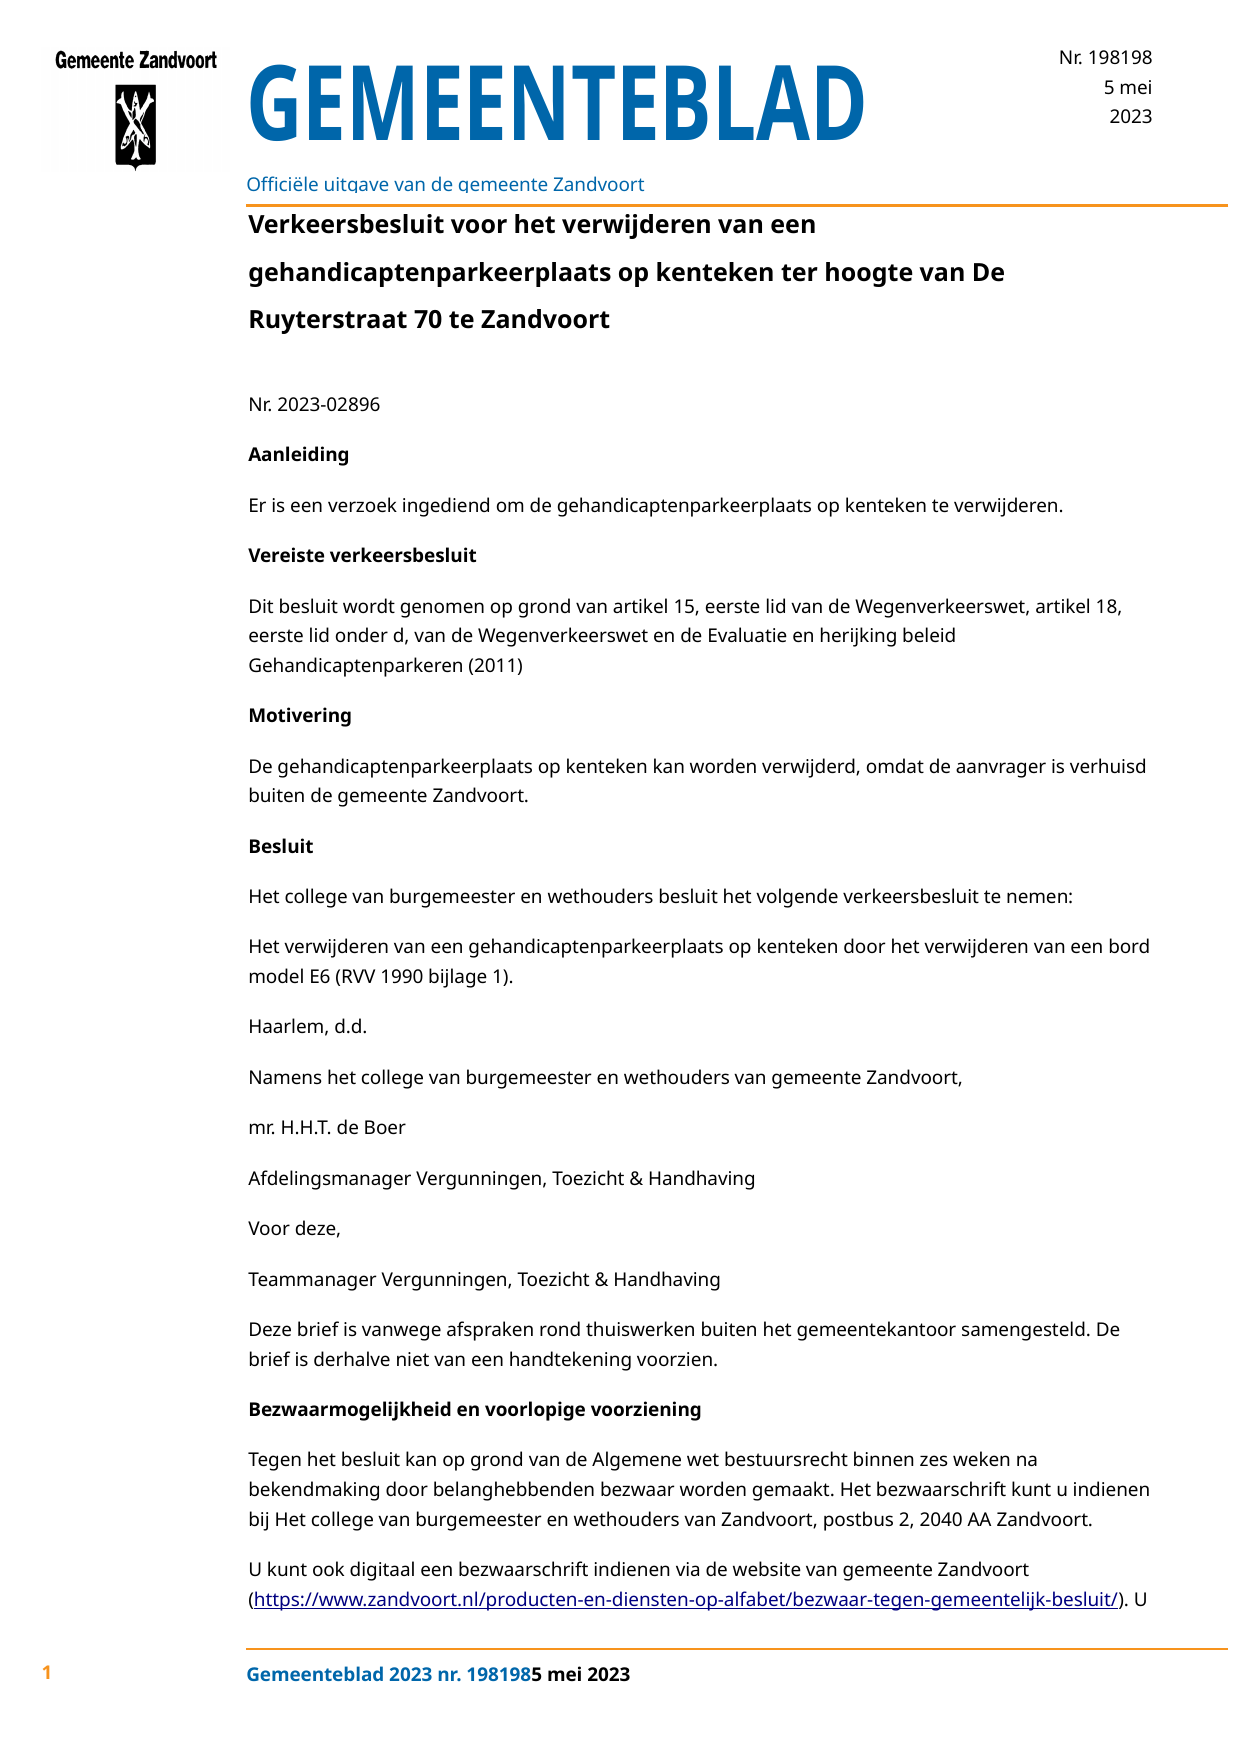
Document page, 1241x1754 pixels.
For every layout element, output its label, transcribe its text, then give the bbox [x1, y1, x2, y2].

text Aanleiding [248, 442, 1152, 467]
text Het college van burgemeester en wethouders besluit het volgende verkeersbesluit te nemen: [248, 883, 1152, 909]
text mr. H.H.T. de Boer [248, 1114, 1152, 1140]
text Deze brief is vanwege afspraken rond thuiswerken buiten het gemeentekantoor samengesteld. De brief is derhalve niet van een handtekening voorzien. [248, 1316, 1152, 1372]
text De gehandicaptenparkeerplaats op kenteken kan worden verwijderd, omdat de aanvrager is verhuisd buiten de gemeente Zandvoort. [248, 753, 1152, 808]
text Er is een verzoek ingediend om de gehandicaptenparkeerplaats op kenteken te verwijderen. [248, 492, 1152, 518]
text Vereiste verkeersbesluit [248, 542, 1152, 568]
text Motivering [248, 702, 1152, 728]
text Tegen het besluit kan op grond van de Algemene wet bestuursrecht binnen zes weken na bekendmaking door belanghebbenden bezwaar worden gemaakt. Het bezwaarschrift kunt u indienen bij Het college van burgemeester en wethouders van Zandvoort, postbus 2, 2040 AA Zandvoort. [248, 1447, 1152, 1532]
text Bezwaarmogelijkheid en voorlopige voorziening [248, 1396, 1152, 1422]
text Het verwijderen van een gehandicaptenparkeerplaats op kenteken door het verwijderen van een bord model E6 (RVV 1990 bijlage 1). [248, 934, 1152, 989]
text Afdelingsmanager Vergunningen, Toezicht & Handhaving [248, 1165, 1152, 1191]
text Verkeersbesluit voor het verwijderen van een gehandicaptenparkeerplaats op kenteken ter hoogte van De Ruyterstraat 70 te Zandvoort [248, 207, 1152, 336]
text Teammanager Vergunningen, Toezicht & Handhaving [248, 1266, 1152, 1292]
text Dit besluit wordt genomen op grond van artikel 15, eerste lid van de Wegenverkeerswet, artikel 18, eerste lid onder d, van de Wegenverkeerswet en de Evaluatie en herijking beleid Gehandicaptenparkeren (2011) [248, 593, 1152, 678]
text Namens het college van burgemeester en wethouders van gemeente Zandvoort, [248, 1064, 1152, 1090]
picture [41, 47, 231, 172]
text Besluit [248, 833, 1152, 859]
text Haarlem, d.d. [248, 1014, 1152, 1039]
text U kunt ook digitaal een bezwaarschrift indienen via de website van gemeente Zandvoort (https://www.zandvoort.nl/producten-en-diensten-op-alfabet/bezwaar-tegen-gemeentelijk-besluit/). U [248, 1556, 1152, 1612]
text Voor deze, [248, 1215, 1152, 1241]
text Nr. 2023-02896 [248, 391, 1152, 417]
